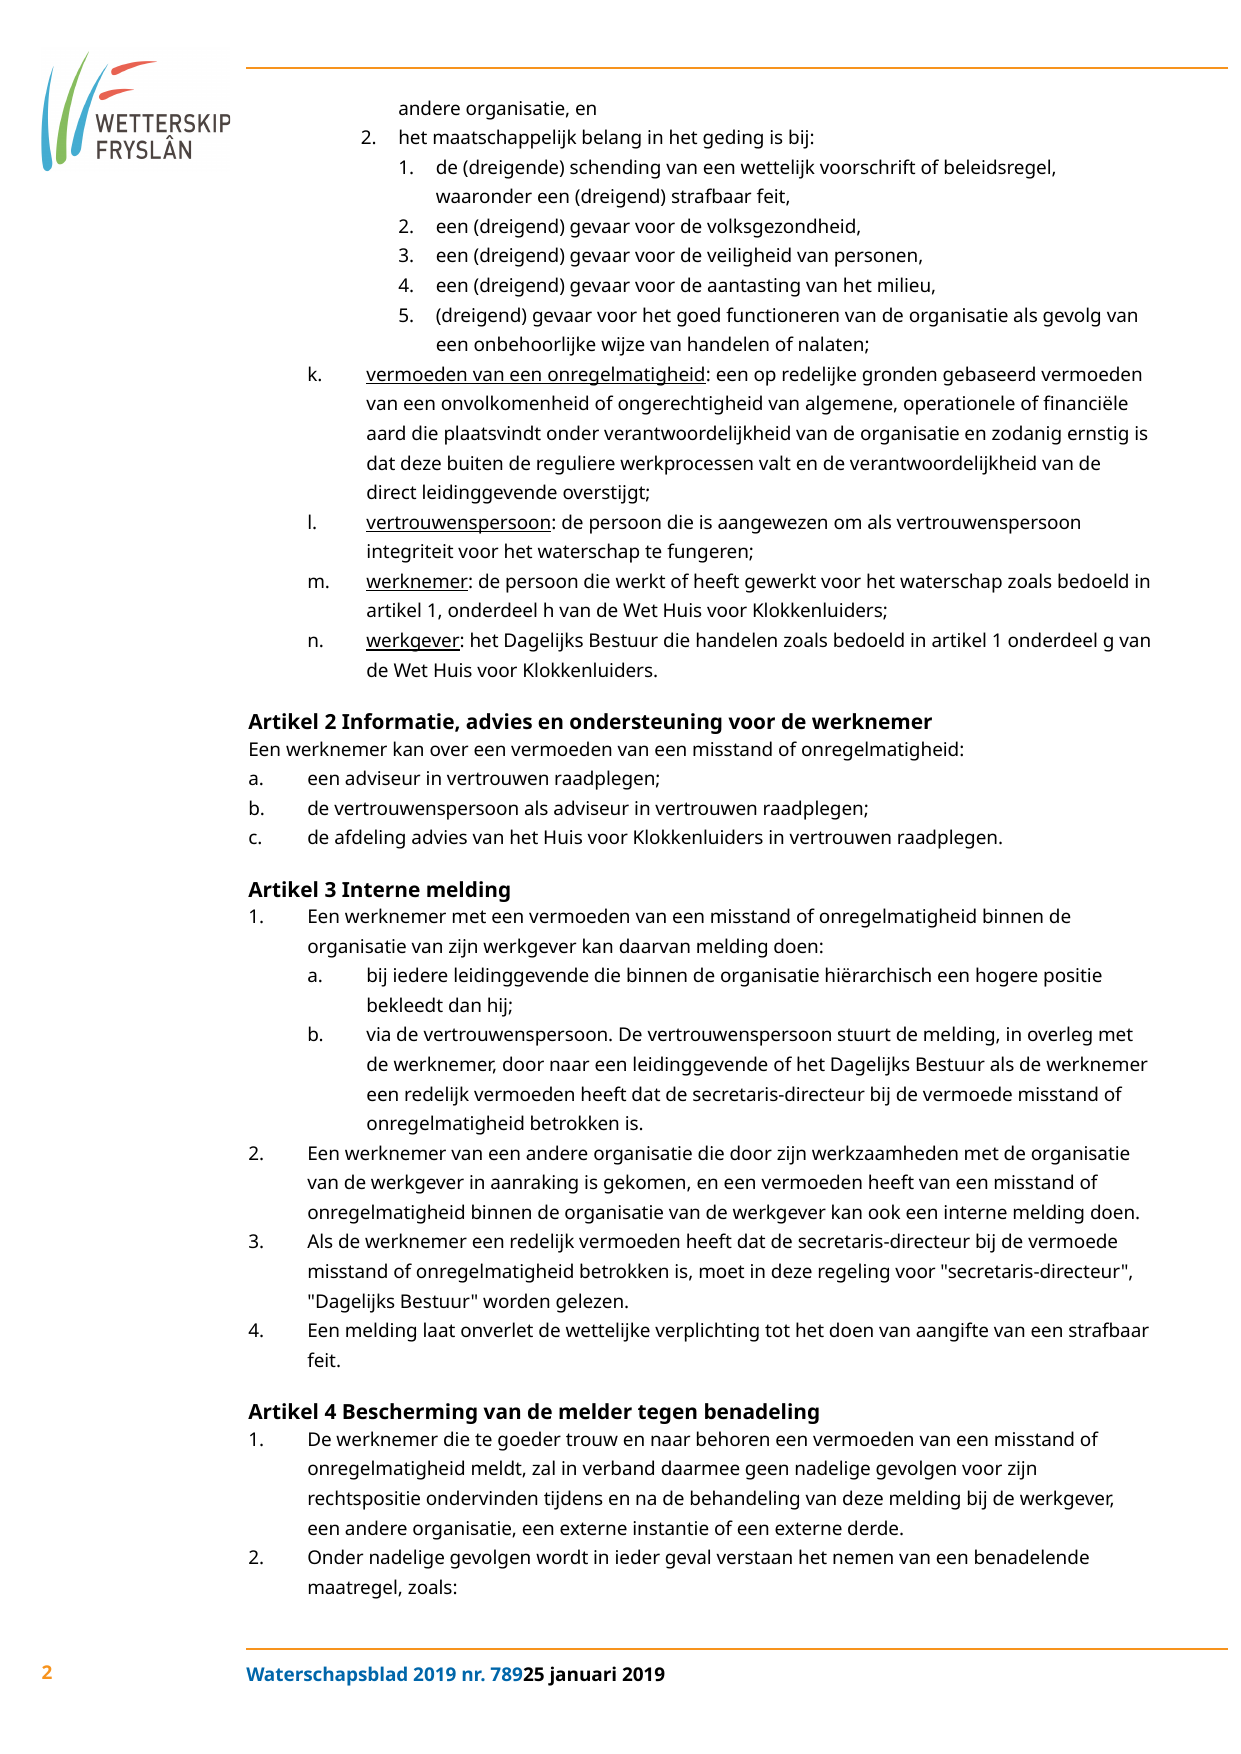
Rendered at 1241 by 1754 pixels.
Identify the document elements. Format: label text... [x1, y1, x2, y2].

list een adviseur in vertrouwen raadplegen; [248, 765, 1152, 791]
text Artikel 2 Informatie, advies en ondersteuning voor de werknemer [248, 707, 1152, 736]
picture [41, 47, 231, 172]
list andere organisatie, en [361, 95, 1152, 121]
list een (dreigend) gevaar voor de volksgezondheid, [398, 213, 1152, 239]
list (dreigend) gevaar voor het goed functioneren van de organisatie als gevolg van een onbehoorlijke wijze van handelen of nalaten; [398, 302, 1152, 357]
list Een werknemer met een vermoeden van een misstand of onregelmatigheid binnen de organisatie van zijn werkgever kan daarvan melding doen: [248, 903, 1152, 959]
list de vertrouwenspersoon als adviseur in vertrouwen raadplegen; [248, 795, 1152, 821]
list de (dreigende) schending van een wettelijk voorschrift of beleidsregel, waaronder een (dreigend) strafbaar feit, [398, 154, 1152, 209]
list De werknemer die te goeder trouw en naar behoren een vermoeden van een misstand of onregelmatigheid meldt, zal in verband daarmee geen nadelige gevolgen voor zijn rechtspositie ondervinden tijdens en na de behandeling van deze melding bij de werkgever, een andere organisatie, een externe instantie of een externe derde. [248, 1426, 1152, 1540]
list vertrouwenspersoon: de persoon die is aangewezen om als vertrouwenspersoon integriteit voor het waterschap te fungeren; [307, 509, 1152, 564]
list Onder nadelige gevolgen wordt in ieder geval verstaan het nemen van een benadelende maatregel, zoals: [248, 1544, 1152, 1599]
list werkgever: het Dagelijks Bestuur die handelen zoals bedoeld in artikel 1 onderdeel g van de Wet Huis voor Klokkenluiders. [307, 627, 1152, 683]
list bij iedere leidinggevende die binnen de organisatie hiërarchisch een hogere positie bekleedt dan hij; [307, 962, 1152, 1018]
list Als de werknemer een redelijk vermoeden heeft dat de secretaris-directeur bij de vermoede misstand of onregelmatigheid betrokken is, moet in deze regeling voor "secretaris-directeur", "Dagelijks Bestuur" worden gelezen. [248, 1229, 1152, 1314]
list een (dreigend) gevaar voor de aantasting van het milieu, [398, 272, 1152, 298]
list het maatschappelijk belang in het geding is bij: [361, 124, 1152, 150]
list Een melding laat onverlet de wettelijke verplichting tot het doen van aangifte van een strafbaar feit. [248, 1317, 1152, 1373]
list vermoeden van een onregelmatigheid: een op redelijke gronden gebaseerd vermoeden van een onvolkomenheid of ongerechtigheid van algemene, operationele of financiële aard die plaatsvindt onder verantwoordelijkheid van de organisatie en zodanig ernstig is dat deze buiten de reguliere werkprocessen valt en de verantwoordelijkheid van de direct leidinggevende overstijgt; [307, 361, 1152, 505]
list Een werknemer van een andere organisatie die door zijn werkzaamheden met de organisatie van de werkgever in aanraking is gekomen, en een vermoeden heeft van een misstand of onregelmatigheid binnen de organisatie van de werkgever kan ook een interne melding doen. [248, 1140, 1152, 1225]
text Een werknemer kan over een vermoeden van een misstand of onregelmatigheid: [248, 736, 1152, 761]
text Artikel 4 Bescherming van de melder tegen benadeling [248, 1397, 1152, 1426]
text Artikel 3 Interne melding [248, 875, 1152, 903]
list werknemer: de persoon die werkt of heeft gewerkt voor het waterschap zoals bedoeld in artikel 1, onderdeel h van de Wet Huis voor Klokkenluiders; [307, 568, 1152, 623]
list via de vertrouwenspersoon. De vertrouwenspersoon stuurt de melding, in overleg met de werknemer, door naar een leidinggevende of het Dagelijks Bestuur als de werknemer een redelijk vermoeden heeft dat de secretaris-directeur bij de vermoede misstand of onregelmatigheid betrokken is. [307, 1022, 1152, 1136]
list een (dreigend) gevaar voor de veiligheid van personen, [398, 243, 1152, 268]
list de afdeling advies van het Huis voor Klokkenluiders in vertrouwen raadplegen. [248, 824, 1152, 850]
